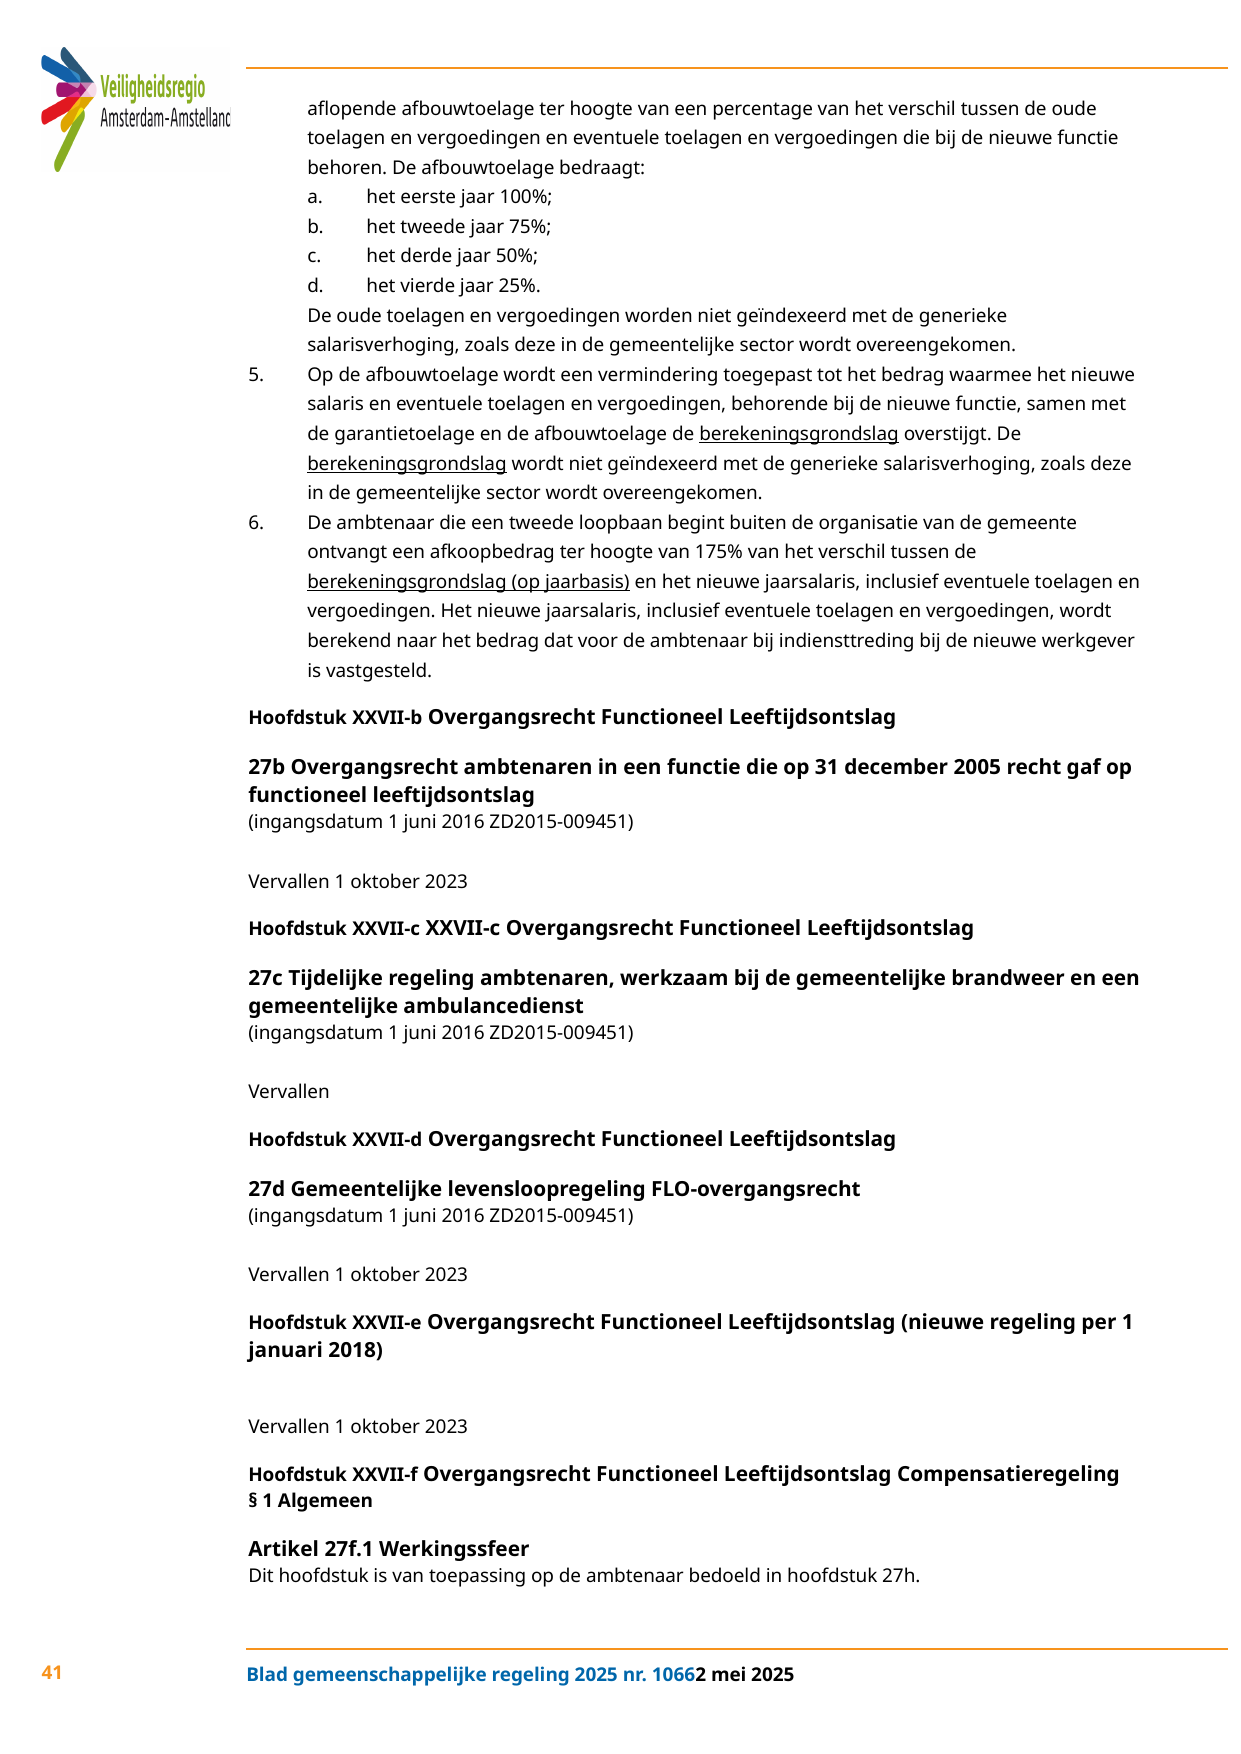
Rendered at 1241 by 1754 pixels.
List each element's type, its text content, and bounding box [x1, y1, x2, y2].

list Op de afbouwtoelage wordt een vermindering toegepast tot het bedrag waarmee het nieuwe salaris en eventuele toelagen en vergoedingen, behorende bij de nieuwe functie, samen met de garantietoelage en de afbouwtoelage de berekeningsgrondslag overstijgt. De berekeningsgrondslag wordt niet geïndexeerd met de generieke salarisverhoging, zoals deze in de gemeentelijke sector wordt overeengekomen. [248, 361, 1152, 505]
picture [41, 47, 231, 172]
text (ingangsdatum 1 juni 2016 ZD2015-009451) [248, 1019, 1152, 1045]
list het vierde jaar 25%. [307, 272, 1152, 298]
list aflopende afbouwtoelage ter hoogte van een percentage van het verschil tussen de oude toelagen en vergoedingen en eventuele toelagen en vergoedingen die bij de nieuwe functie behoren. De afbouwtoelage bedraagt: [248, 95, 1152, 180]
text § 1 Algemeen [248, 1487, 1152, 1513]
text 27c Tijdelijke regeling ambtenaren, werkzaam bij de gemeentelijke brandweer en een gemeentelijke ambulancedienst [248, 963, 1152, 1019]
list het eerste jaar 100%; [307, 183, 1152, 209]
text Hoofdstuk XXVII-d Overgangsrecht Functioneel Leeftijdsontslag [248, 1124, 1152, 1153]
list het tweede jaar 75%; [307, 213, 1152, 239]
text Hoofdstuk XXVII-c XXVII-c Overgangsrecht Functioneel Leeftijdsontslag [248, 913, 1152, 942]
text Hoofdstuk XXVII-e Overgangsrecht Functioneel Leeftijdsontslag (nieuwe regeling per 1 januari 2018) [248, 1307, 1152, 1364]
list het derde jaar 50%; [307, 243, 1152, 268]
text Hoofdstuk XXVII-f Overgangsrecht Functioneel Leeftijdsontslag Compensatieregeling [248, 1459, 1152, 1487]
text Vervallen 1 oktober 2023 [248, 1261, 1152, 1287]
text Vervallen 1 oktober 2023 [248, 868, 1152, 893]
text (ingangsdatum 1 juni 2016 ZD2015-009451) [248, 1202, 1152, 1228]
text Vervallen [248, 1079, 1152, 1104]
list De oude toelagen en vergoedingen worden niet geïndexeerd met de generieke salarisverhoging, zoals deze in de gemeentelijke sector wordt overeengekomen. [248, 302, 1152, 357]
text Hoofdstuk XXVII-b Overgangsrecht Functioneel Leeftijdsontslag [248, 702, 1152, 731]
text (ingangsdatum 1 juni 2016 ZD2015-009451) [248, 809, 1152, 834]
text Artikel 27f.1 Werkingssfeer [248, 1534, 1152, 1562]
text Dit hoofdstuk is van toepassing op de ambtenaar bedoeld in hoofdstuk 27h. [248, 1562, 1152, 1588]
list De ambtenaar die een tweede loopbaan begint buiten de organisatie van de gemeente ontvangt een afkoopbedrag ter hoogte van 175% van het verschil tussen de berekeningsgrondslag (op jaarbasis) en het nieuwe jaarsalaris, inclusief eventuele toelagen en vergoedingen. Het nieuwe jaarsalaris, inclusief eventuele toelagen en vergoedingen, wordt berekend naar het bedrag dat voor de ambtenaar bij indiensttreding bij de nieuwe werkgever is vastgesteld. [248, 509, 1152, 683]
text Vervallen 1 oktober 2023 [248, 1413, 1152, 1439]
text 27d Gemeentelijke levensloopregeling FLO-overgangsrecht [248, 1174, 1152, 1202]
text 27b Overgangsrecht ambtenaren in een functie die op 31 december 2005 recht gaf op functioneel leeftijdsontslag [248, 752, 1152, 809]
